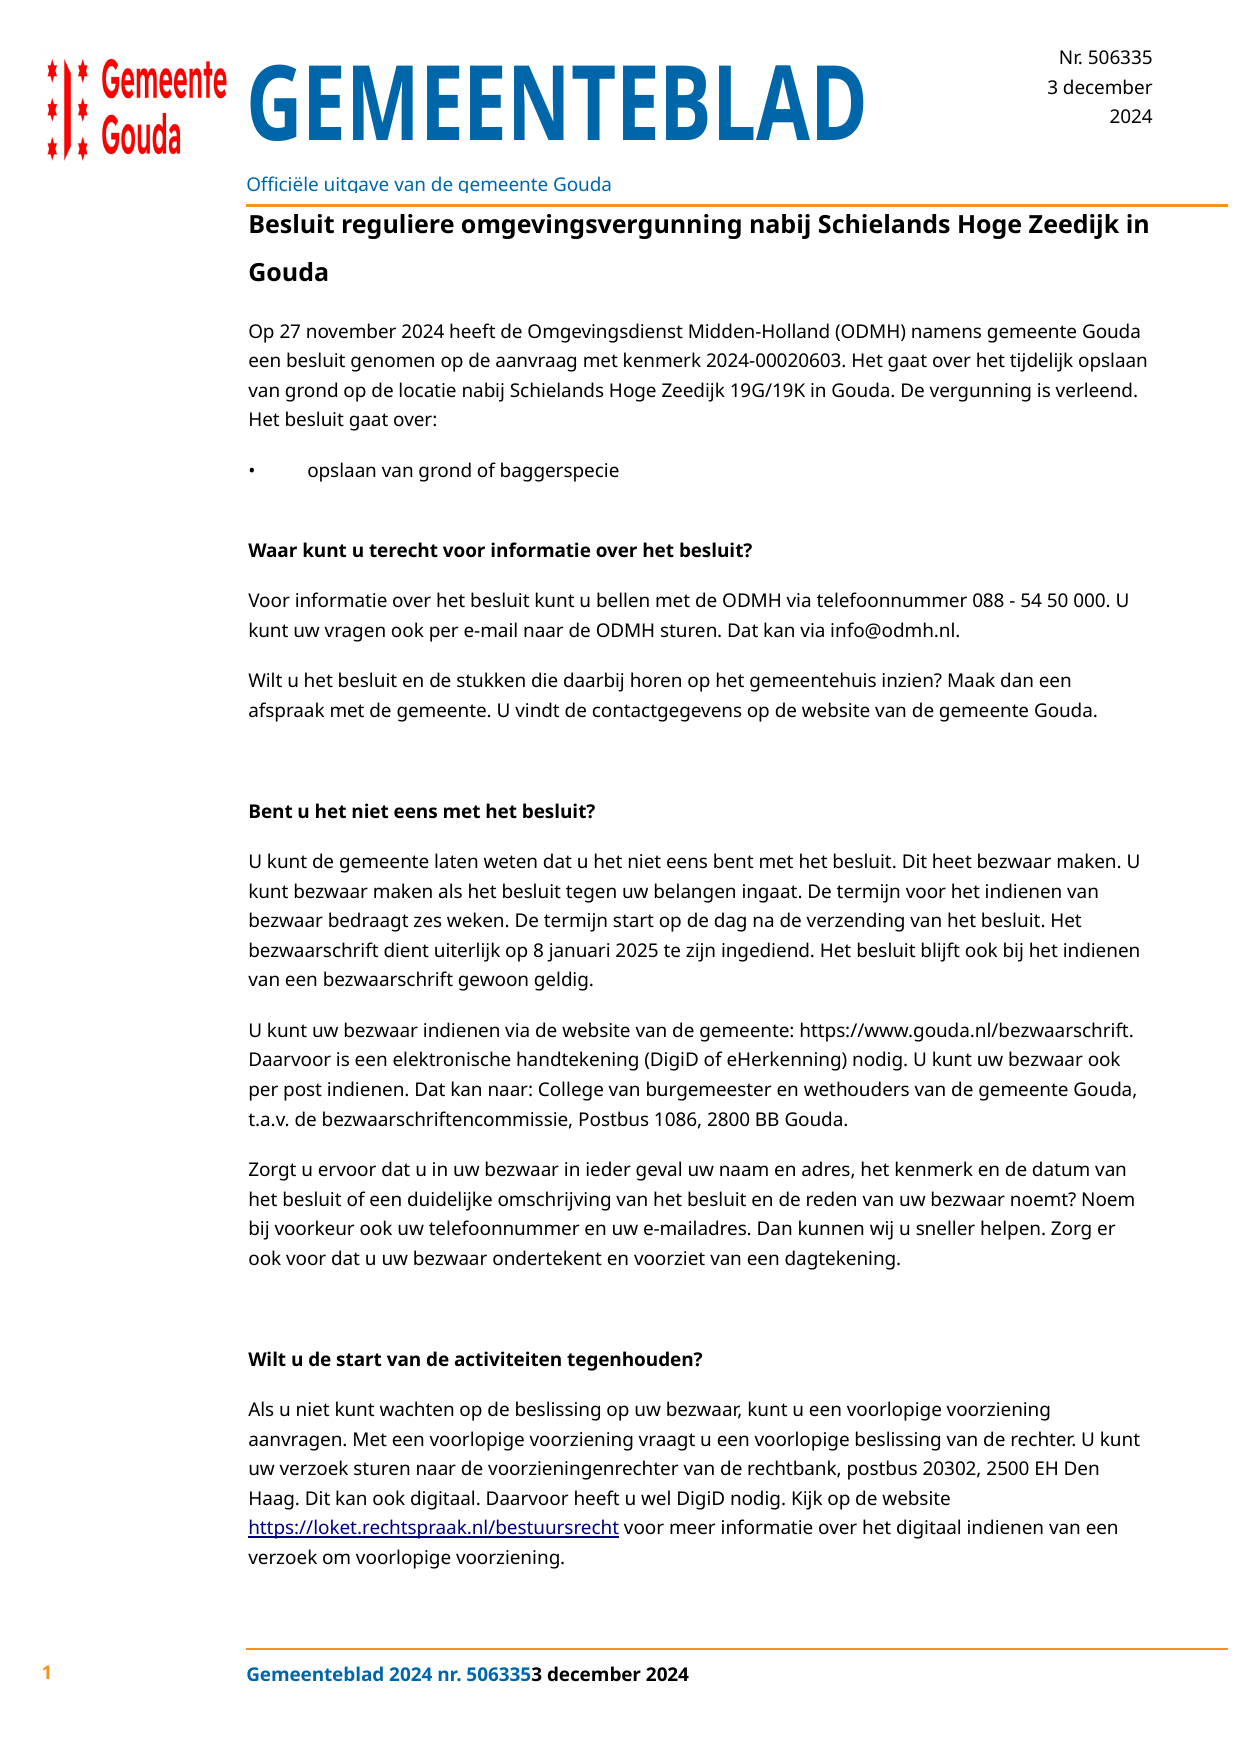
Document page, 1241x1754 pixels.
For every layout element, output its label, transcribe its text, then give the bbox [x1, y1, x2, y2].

text Wilt u de start van de activiteiten tegenhouden? [248, 1346, 1152, 1372]
text Voor informatie over het besluit kunt u bellen met de ODMH via telefoonnummer 088 - 54 50 000. U kunt uw vragen ook per e-mail naar de ODMH sturen. Dat kan via info@odmh.nl. [248, 587, 1152, 643]
text Zorgt u ervoor dat u in uw bezwaar in ieder geval uw naam en adres, het kenmerk en de datum van het besluit of een duidelijke omschrijving van het besluit en de reden van uw bezwaar noemt? Noem bij voorkeur ook uw telefoonnummer en uw e-mailadres. Dan kunnen wij u sneller helpen. Zorg er ook voor dat u uw bezwaar ondertekent en voorziet van een dagtekening. [248, 1156, 1152, 1271]
text U kunt uw bezwaar indienen via de website van de gemeente: https://www.gouda.nl/bezwaarschrift. Daarvoor is een elektronische handtekening (DigiD of eHerkenning) nodig. U kunt uw bezwaar ook per post indienen. Dat kan naar: College van burgemeester en wethouders van de gemeente Gouda, t.a.v. de bezwaarschriftencommissie, Postbus 1086, 2800 BB Gouda. [248, 1017, 1152, 1132]
picture [41, 47, 231, 172]
text Als u niet kunt wachten op de beslissing op uw bezwaar, kunt u een voorlopige voorziening aanvragen. Met een voorlopige voorziening vraagt u een voorlopige beslissing van de rechter. U kunt uw verzoek sturen naar de voorzieningenrechter van de rechtbank, postbus 20302, 2500 EH Den Haag. Dit kan ook digitaal. Daarvoor heeft u wel DigiD nodig. Kijk op de website https://loket.rechtspraak.nl/bestuursrecht voor meer informatie over het digitaal indienen van een verzoek om voorlopige voorziening. [248, 1396, 1152, 1570]
list opslaan van grond of baggerspecie [248, 457, 1152, 483]
text Waar kunt u terecht voor informatie over het besluit? [248, 537, 1152, 563]
text Op 27 november 2024 heeft de Omgevingsdienst Midden-Holland (ODMH) namens gemeente Gouda een besluit genomen op de aanvraag met kenmerk 2024-00020603. Het gaat over het tijdelijk opslaan van grond op de locatie nabij Schielands Hoge Zeedijk 19G/19K in Gouda. De vergunning is verleend. Het besluit gaat over: [248, 318, 1152, 432]
text Bent u het niet eens met het besluit? [248, 798, 1152, 824]
text U kunt de gemeente laten weten dat u het niet eens bent met het besluit. Dit heet bezwaar maken. U kunt bezwaar maken als het besluit tegen uw belangen ingaat. De termijn voor het indienen van bezwaar bedraagt zes weken. De termijn start op de dag na de verzending van het besluit. Het bezwaarschrift dient uiterlijk op 8 januari 2025 te zijn ingediend. Het besluit blijft ook bij het indienen van een bezwaarschrift gewoon geldig. [248, 848, 1152, 992]
text Besluit reguliere omgevingsvergunning nabij Schielands Hoge Zeedijk in Gouda [248, 207, 1152, 288]
text Wilt u het besluit en de stukken die daarbij horen op het gemeentehuis inzien? Maak dan een afspraak met de gemeente. U vindt de contactgegevens op de website van de gemeente Gouda. [248, 667, 1152, 723]
